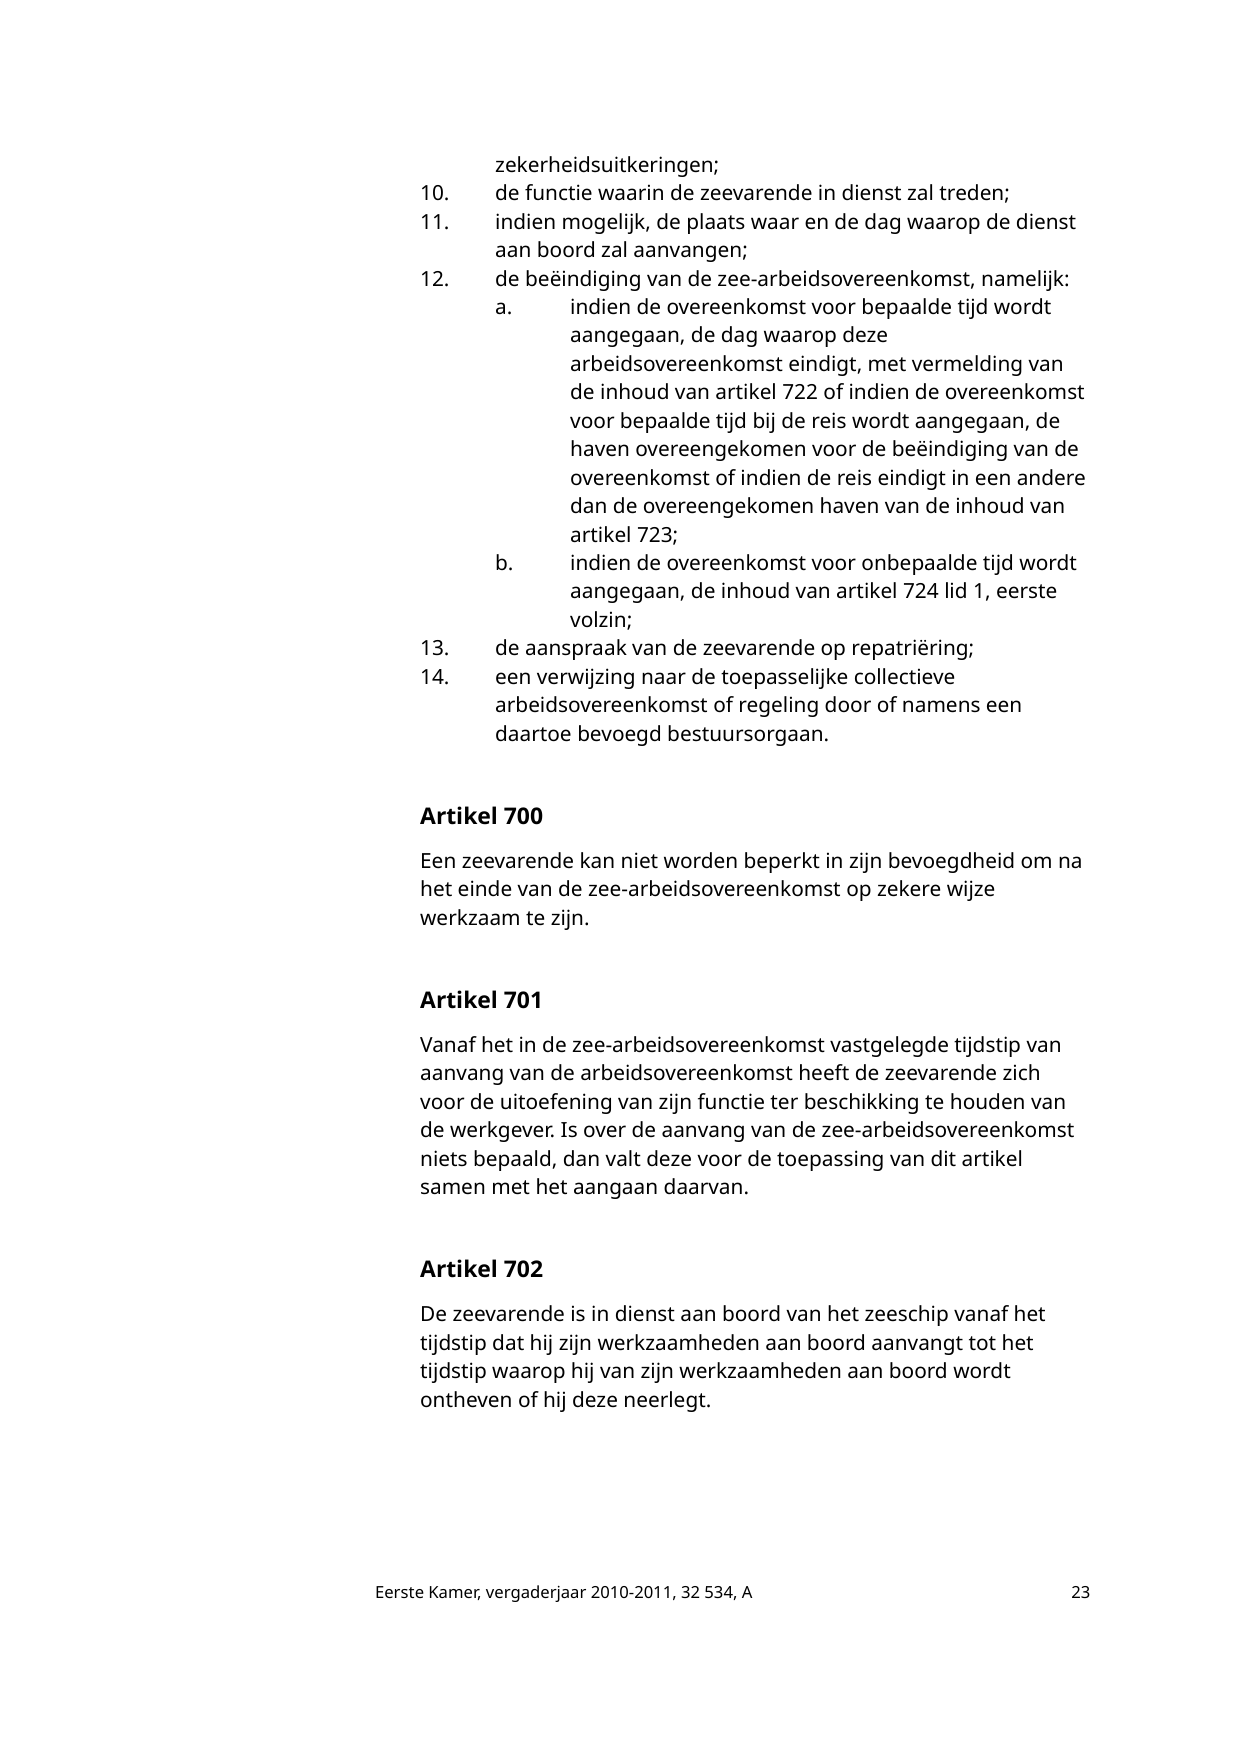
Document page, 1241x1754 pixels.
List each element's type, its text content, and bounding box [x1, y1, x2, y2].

subtitle Artikel 702 [420, 1253, 1090, 1284]
list indien mogelijk, de plaats waar en de dag waarop de dienst aan boord zal aanvangen; [420, 207, 1090, 264]
list indien de overeenkomst voor bepaalde tijd wordt aangegaan, de dag waarop deze arbeidsovereenkomst eindigt, met vermelding van de inhoud van artikel 722 of indien de overeenkomst voor bepaalde tijd bij de reis wordt aangegaan, de haven overeengekomen voor de beëindiging van de overeenkomst of indien de reis eindigt in een andere dan de overeengekomen haven van de inhoud van artikel 723; [495, 292, 1090, 548]
list de functie waarin de zeevarende in dienst zal treden; [420, 178, 1090, 207]
list de beëindiging van de zee-arbeidsovereenkomst, namelijk: [420, 264, 1090, 292]
list een verwijzing naar de toepasselijke collectieve arbeidsovereenkomst of regeling door of namens een daartoe bevoegd bestuursorgaan. [420, 662, 1090, 747]
text De zeevarende is in dienst aan boord van het zeeschip vanaf het tijdstip dat hij zijn werkzaamheden aan boord aanvangt tot het tijdstip waarop hij van zijn werkzaamheden aan boord wordt ontheven of hij deze neerlegt. [420, 1299, 1090, 1413]
text Een zeevarende kan niet worden beperkt in zijn bevoegdheid om na het einde van de zee-arbeidsovereenkomst op zekere wijze werkzaam te zijn. [420, 846, 1090, 931]
list de aanspraak van de zeevarende op repatriëring; [420, 633, 1090, 662]
subtitle Artikel 700 [420, 800, 1090, 831]
list indien de overeenkomst voor onbepaalde tijd wordt aangegaan, de inhoud van artikel 724 lid 1, eerste volzin; [495, 548, 1090, 633]
text Vanaf het in de zee-arbeidsovereenkomst vastgelegde tijdstip van aanvang van de arbeidsovereenkomst heeft de zeevarende zich voor de uitoefening van zijn functie ter beschikking te houden van de werkgever. Is over de aanvang van de zee-arbeidsovereenkomst niets bepaald, dan valt deze voor de toepassing van dit artikel samen met het aangaan daarvan. [420, 1030, 1090, 1201]
list zekerheidsuitkeringen; [420, 150, 1090, 178]
subtitle Artikel 701 [420, 984, 1090, 1015]
